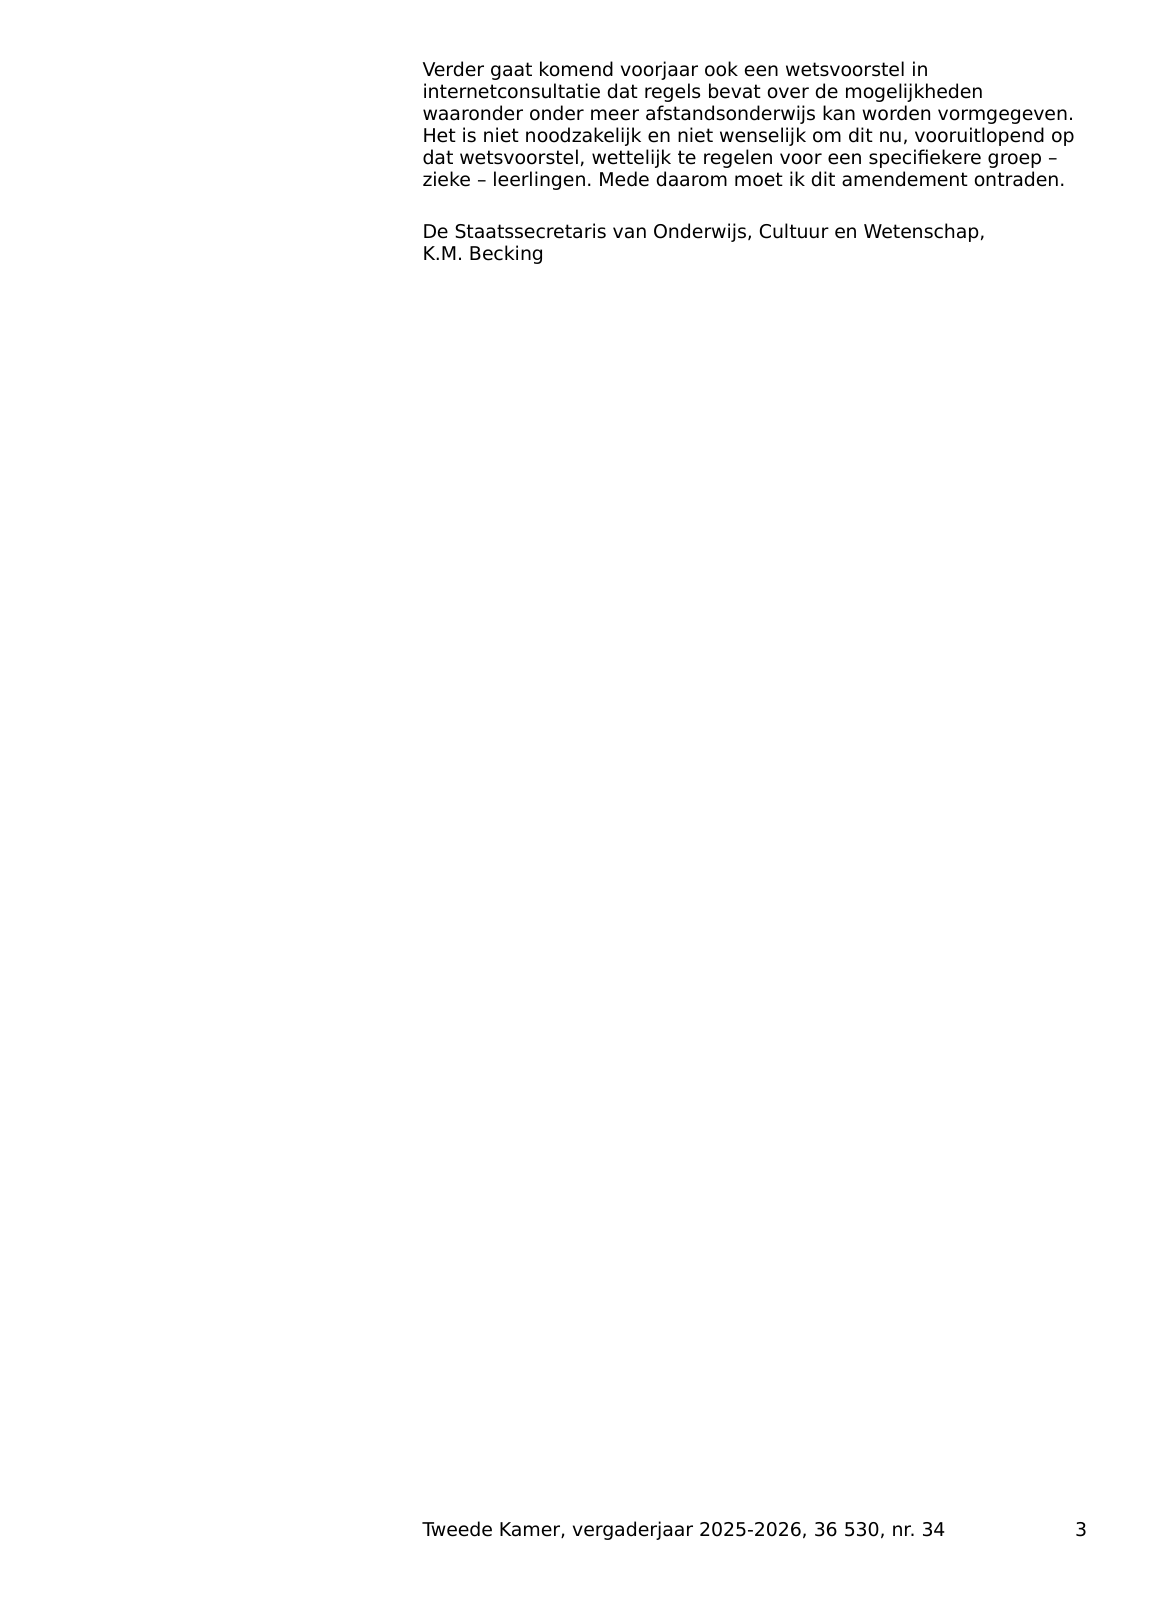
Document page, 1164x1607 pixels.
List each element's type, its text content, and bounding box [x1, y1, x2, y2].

text Verder gaat komend voorjaar ook een wetsvoorstel in internetconsultatie dat regels bevat over de mogelijkheden waaronder onder meer afstandsonderwijs kan worden vormgegeven. Het is niet noodzakelijk en niet wenselijk om dit nu, vooruitlopend op dat wetsvoorstel, wettelijk te regelen voor een specifiekere groep – zieke – leerlingen. Mede daarom moet ik dit amendement ontraden. [422, 59, 1087, 191]
text De Staatssecretaris van Onderwijs, Cultuur en Wetenschap, K.M. Becking [422, 221, 1087, 265]
